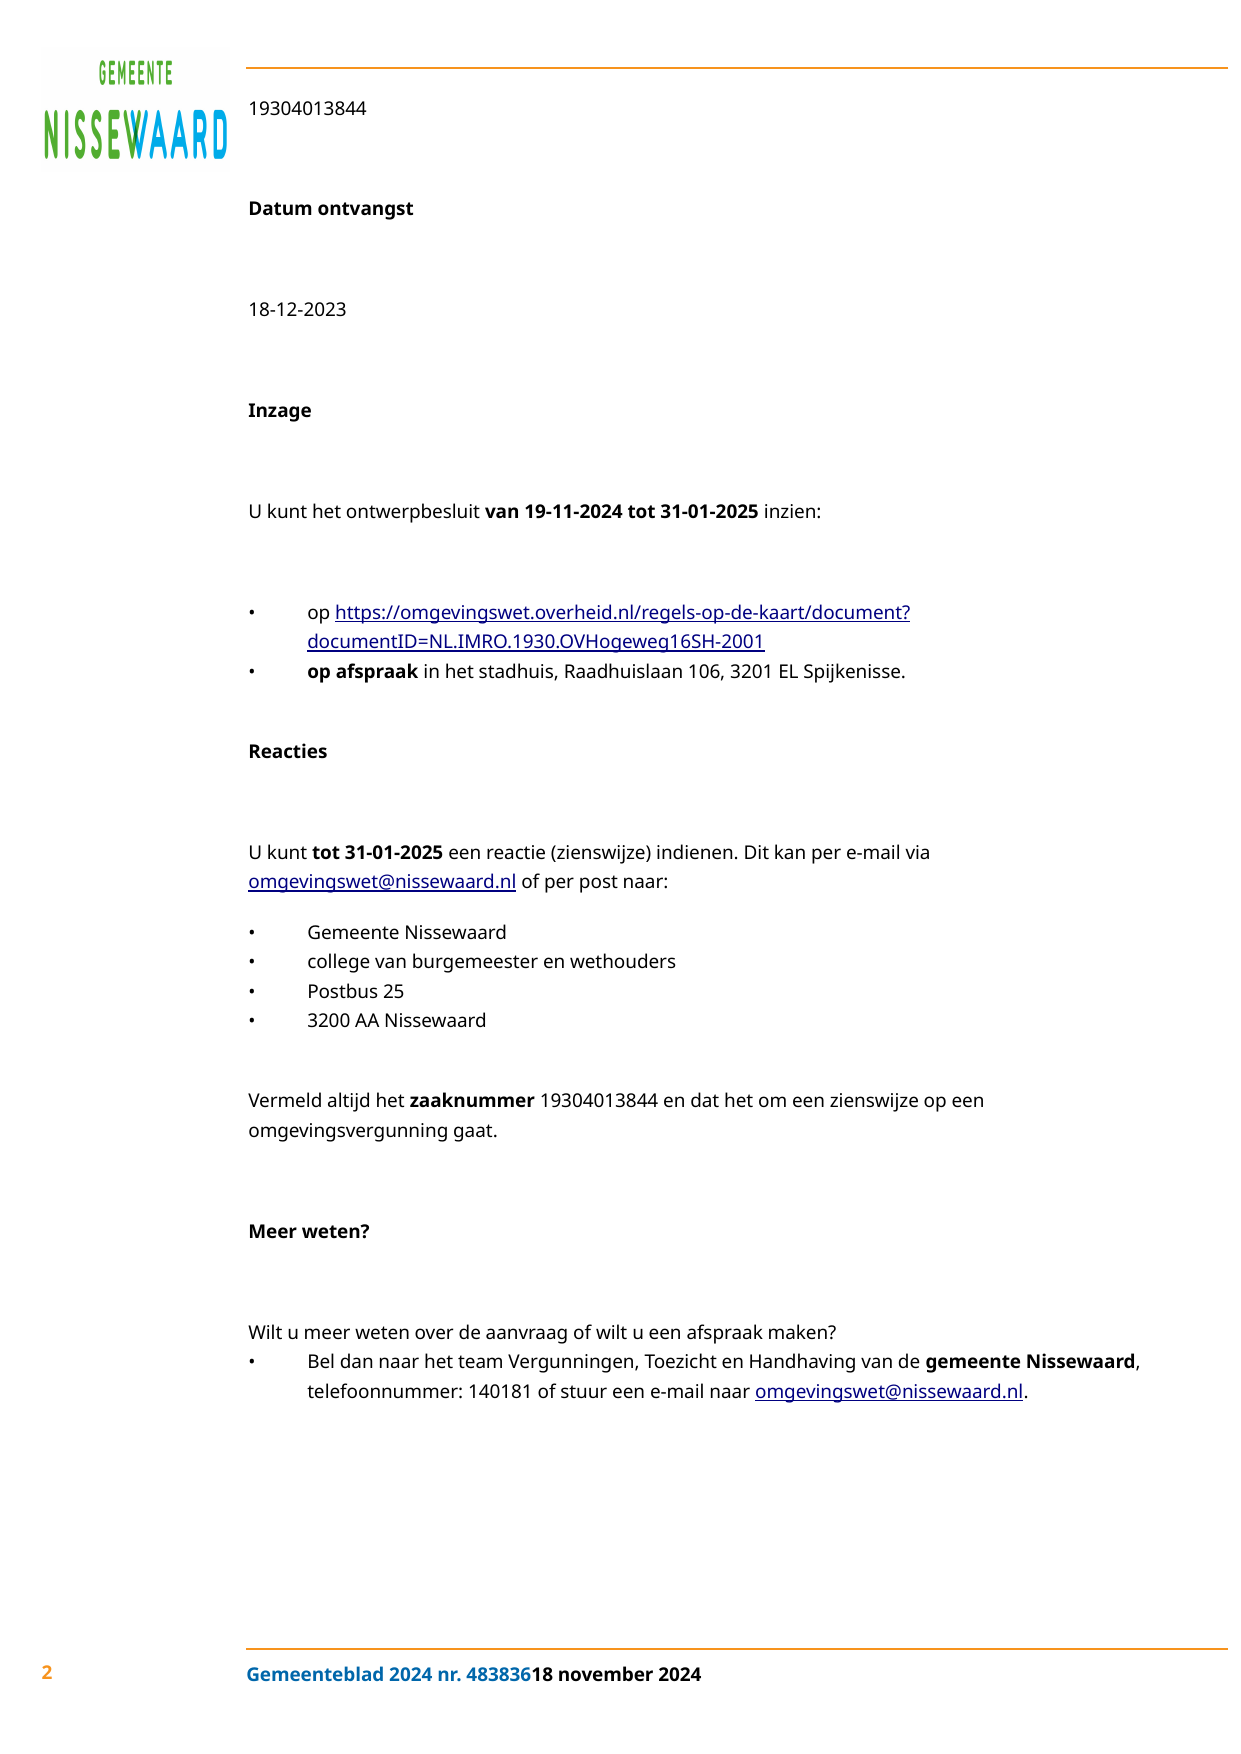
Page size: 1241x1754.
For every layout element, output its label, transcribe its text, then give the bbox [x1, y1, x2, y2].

text Inzage [248, 397, 1152, 423]
text U kunt het ontwerpbesluit van 19-11-2024 tot 31-01-2025 inzien: [248, 498, 1152, 524]
text Meer weten? [248, 1218, 1152, 1244]
list Postbus 25 [248, 978, 1152, 1004]
text U kunt tot 31-01-2025 een reactie (zienswijze) indienen. Dit kan per e-mail via omgevingswet@nissewaard.nl of per post naar: [248, 839, 1152, 894]
text 18-12-2023 [248, 296, 1152, 322]
text Wilt u meer weten over de aanvraag of wilt u een afspraak maken? [248, 1319, 1152, 1345]
list 3200 AA Nissewaard [248, 1008, 1152, 1033]
list Gemeente Nissewaard [248, 919, 1152, 945]
list college van burgemeester en wethouders [248, 948, 1152, 974]
text 19304013844 [248, 95, 1152, 121]
text Vermeld altijd het zaaknummer 19304013844 en dat het om een zienswijze op een omgevingsvergunning gaat. [248, 1088, 1152, 1143]
list op afspraak in het stadhuis, Raadhuislaan 106, 3201 EL Spijkenisse. [248, 658, 1152, 684]
list op https://omgevingswet.overheid.nl/regels-op-de-kaart/document?documentID=NL.IMRO.1930.OVHogeweg16SH-2001 [248, 599, 1152, 654]
text Reacties [248, 738, 1152, 764]
text Datum ontvangst [248, 196, 1152, 221]
picture [41, 47, 231, 172]
list Bel dan naar het team Vergunningen, Toezicht en Handhaving van de gemeente Nissewaard, telefoonnummer: 140181 of stuur een e-mail naar omgevingswet@nissewaard.nl. [248, 1348, 1152, 1404]
